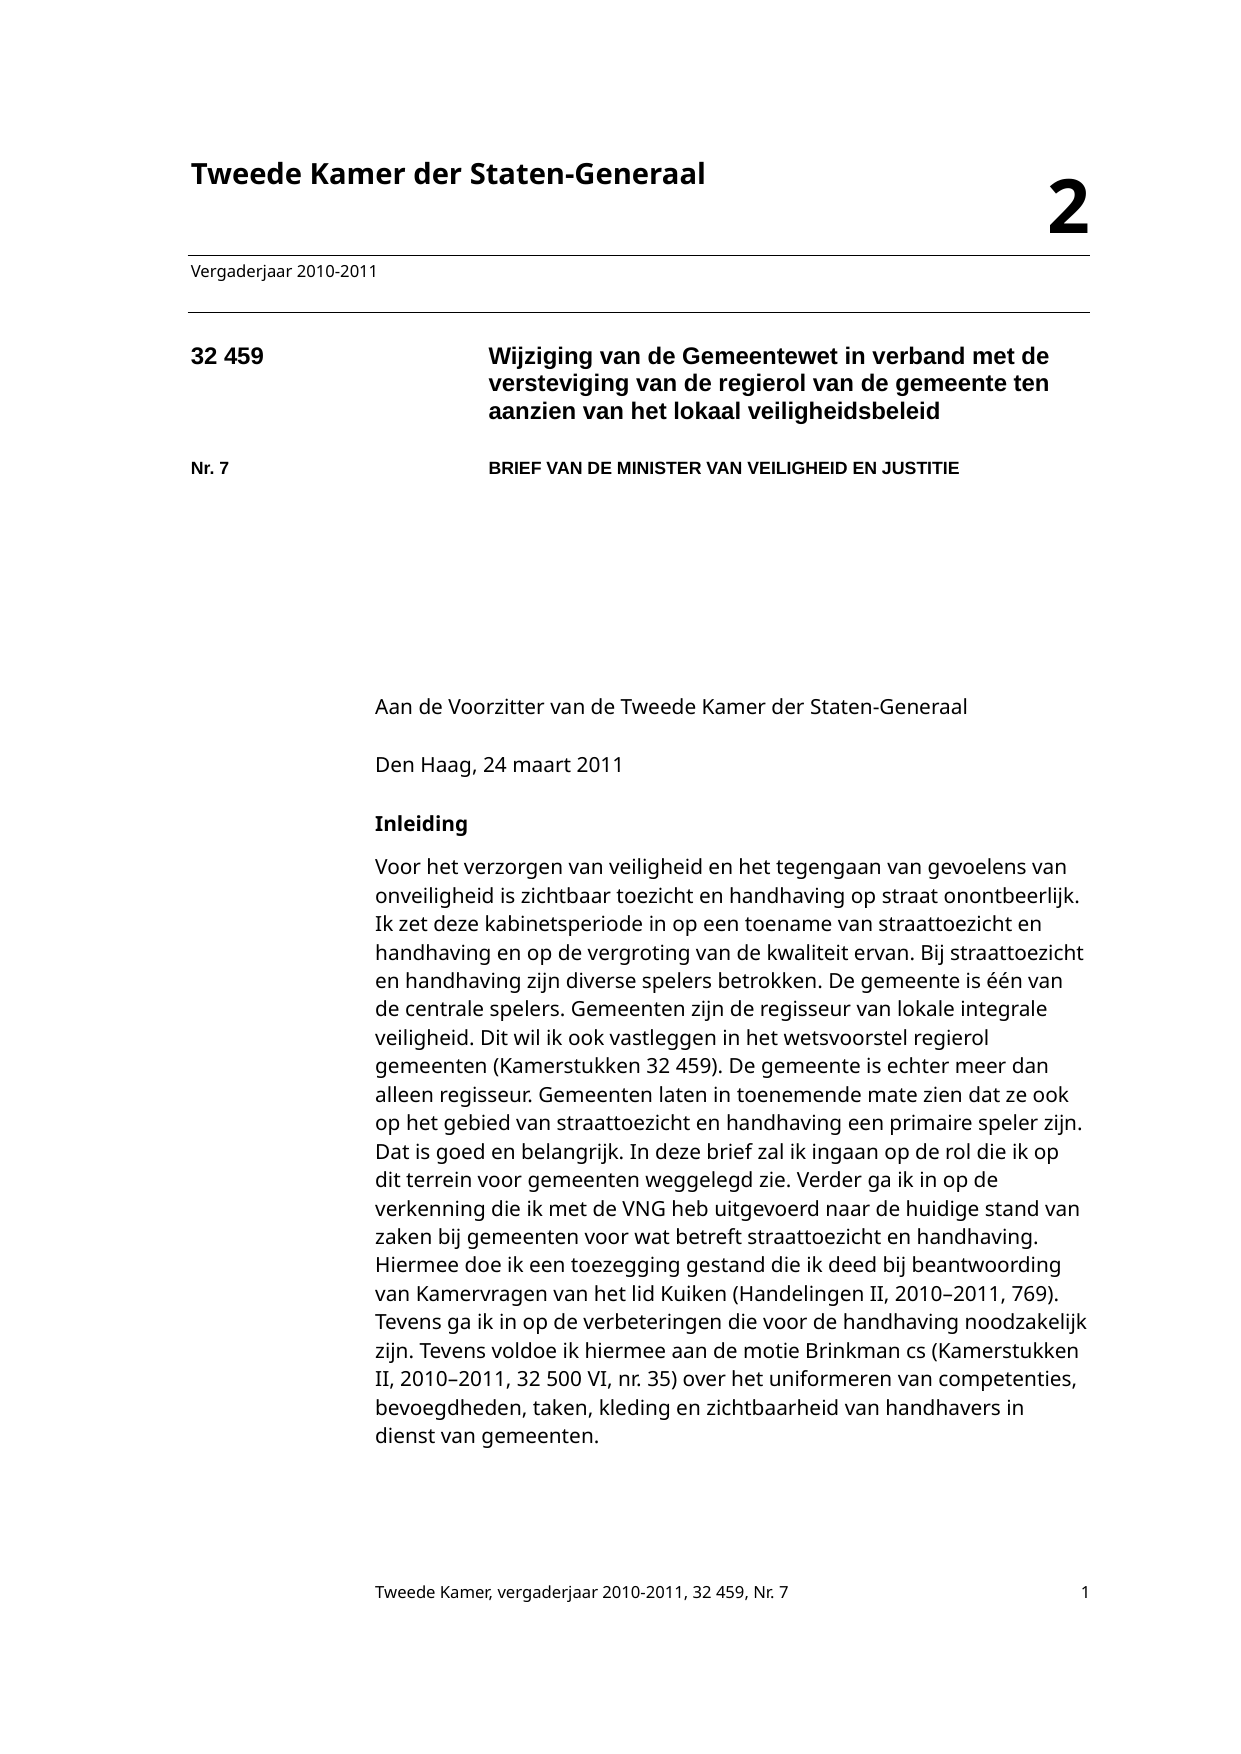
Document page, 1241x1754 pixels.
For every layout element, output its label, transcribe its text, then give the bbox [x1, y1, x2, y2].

table_cell Nr. 7 [188, 455, 485, 573]
text Den Haag, 24 maart 2011 [375, 751, 1090, 779]
table_cell Vergaderjaar 2010-2011 [188, 256, 485, 312]
table_cell [485, 256, 1090, 312]
table_cell [485, 313, 1090, 339]
text Aan de Voorzitter van de Tweede Kamer der Staten-Generaal [375, 692, 1090, 721]
text Inleiding [375, 809, 1090, 837]
table_cell [188, 313, 485, 339]
table_cell Wijziging van de Gemeentewet in verband met de versteviging van de regierol van de gemeente ten aanzien van het lokaal veiligheidsbeleid [485, 339, 1090, 454]
table_header Tweede Kamer der Staten-Generaal [188, 150, 909, 255]
table_cell BRIEF VAN DE MINISTER VAN VEILIGHEID EN JUSTITIE [485, 455, 1090, 573]
text Voor het verzorgen van veiligheid en het tegengaan van gevoelens van onveiligheid is zichtbaar toezicht en handhaving op straat onontbeerlijk. Ik zet deze kabinetsperiode in op een toename van straattoezicht en handhaving en op de vergroting van de kwaliteit ervan. Bij straattoezicht en handhaving zijn diverse spelers betrokken. De gemeente is één van de centrale spelers. Gemeenten zijn de regisseur van lokale integrale veiligheid. Dit wil ik ook vastleggen in het wetsvoorstel regierol gemeenten (Kamerstukken 32 459). De gemeente is echter meer dan alleen regisseur. Gemeenten laten in toenemende mate zien dat ze ook op het gebied van straattoezicht en handhaving een primaire speler zijn. Dat is goed en belangrijk. In deze brief zal ik ingaan op de rol die ik op dit terrein voor gemeenten weggelegd zie. Verder ga ik in op de verkenning die ik met de VNG heb uitgevoerd naar de huidige stand van zaken bij gemeenten voor wat betreft straattoezicht en handhaving. Hiermee doe ik een toezegging gestand die ik deed bij beantwoording van Kamervragen van het lid Kuiken (Handelingen II, 2010–2011, 769). Tevens ga ik in op de verbeteringen die voor de handhaving noodzakelijk zijn. Tevens voldoe ik hiermee aan de motie Brinkman cs (Kamerstukken II, 2010–2011, 32 500 VI, nr. 35) over het uniformeren van competenties, bevoegdheden, taken, kleding en zichtbaarheid van handhavers in dienst van gemeenten. [375, 852, 1090, 1449]
table_header 2 [910, 150, 1090, 255]
table_cell 32 459 [188, 339, 485, 454]
